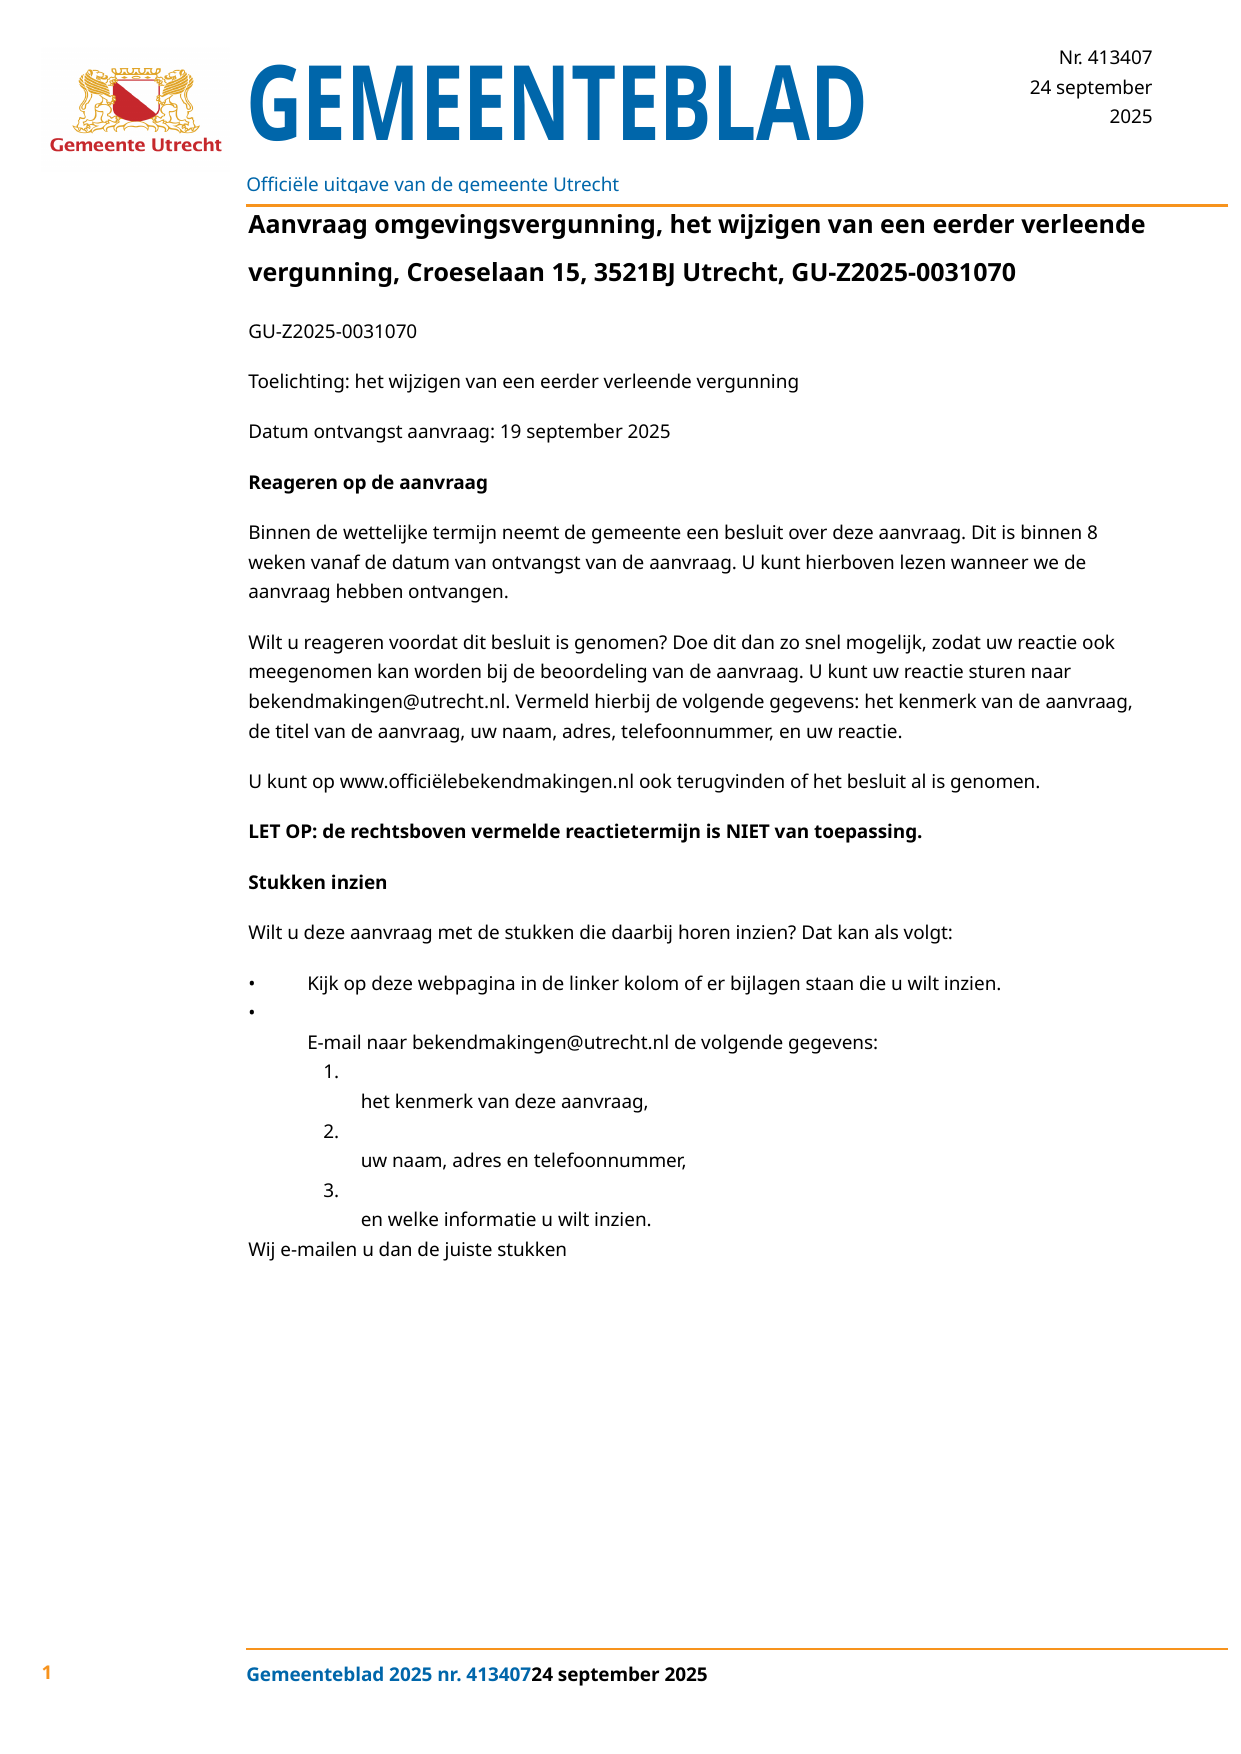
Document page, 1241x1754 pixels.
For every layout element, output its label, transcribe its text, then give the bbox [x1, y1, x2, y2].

picture [41, 47, 231, 172]
text Aanvraag omgevingsvergunning, het wijzigen van een eerder verleende vergunning, Croeselaan 15, 3521BJ Utrecht, GU-Z2025-0031070 [248, 207, 1152, 288]
list het kenmerk van deze aanvraag, [323, 1088, 1152, 1114]
text Wilt u deze aanvraag met de stukken die daarbij horen inzien? Dat kan als volgt: [248, 919, 1152, 945]
text U kunt op www.officiëlebekendmakingen.nl ook terugvinden of het besluit al is genomen. [248, 768, 1152, 794]
text Toelichting: het wijzigen van een eerder verleende vergunning [248, 368, 1152, 394]
list Kijk op deze webpagina in de linker kolom of er bijlagen staan die u wilt inzien. [248, 970, 1152, 996]
list E-mail naar bekendmakingen@utrecht.nl de volgende gegevens: [248, 1029, 1152, 1055]
text Reageren op de aanvraag [248, 469, 1152, 495]
text Wilt u reageren voordat dit besluit is genomen? Doe dit dan zo snel mogelijk, zodat uw reactie ook meegenomen kan worden bij de beoordeling van de aanvraag. U kunt uw reactie sturen naar bekendmakingen@utrecht.nl. Vermeld hierbij de volgende gegevens: het kenmerk van de aanvraag, de titel van de aanvraag, uw naam, adres, telefoonnummer, en uw reactie. [248, 629, 1152, 744]
list uw naam, adres en telefoonnummer, [323, 1147, 1152, 1173]
list en welke informatie u wilt inzien. [323, 1207, 1152, 1232]
text LET OP: de rechtsboven vermelde reactietermijn is NIET van toepassing. [248, 819, 1152, 844]
text Stukken inzien [248, 869, 1152, 895]
text Wij e-mailen u dan de juiste stukken [248, 1236, 1152, 1262]
text Binnen de wettelijke termijn neemt de gemeente een besluit over deze aanvraag. Dit is binnen 8 weken vanaf de datum van ontvangst van de aanvraag. U kunt hierboven lezen wanneer we de aanvraag hebben ontvangen. [248, 519, 1152, 604]
text Datum ontvangst aanvraag: 19 september 2025 [248, 419, 1152, 444]
text GU-Z2025-0031070 [248, 318, 1152, 344]
